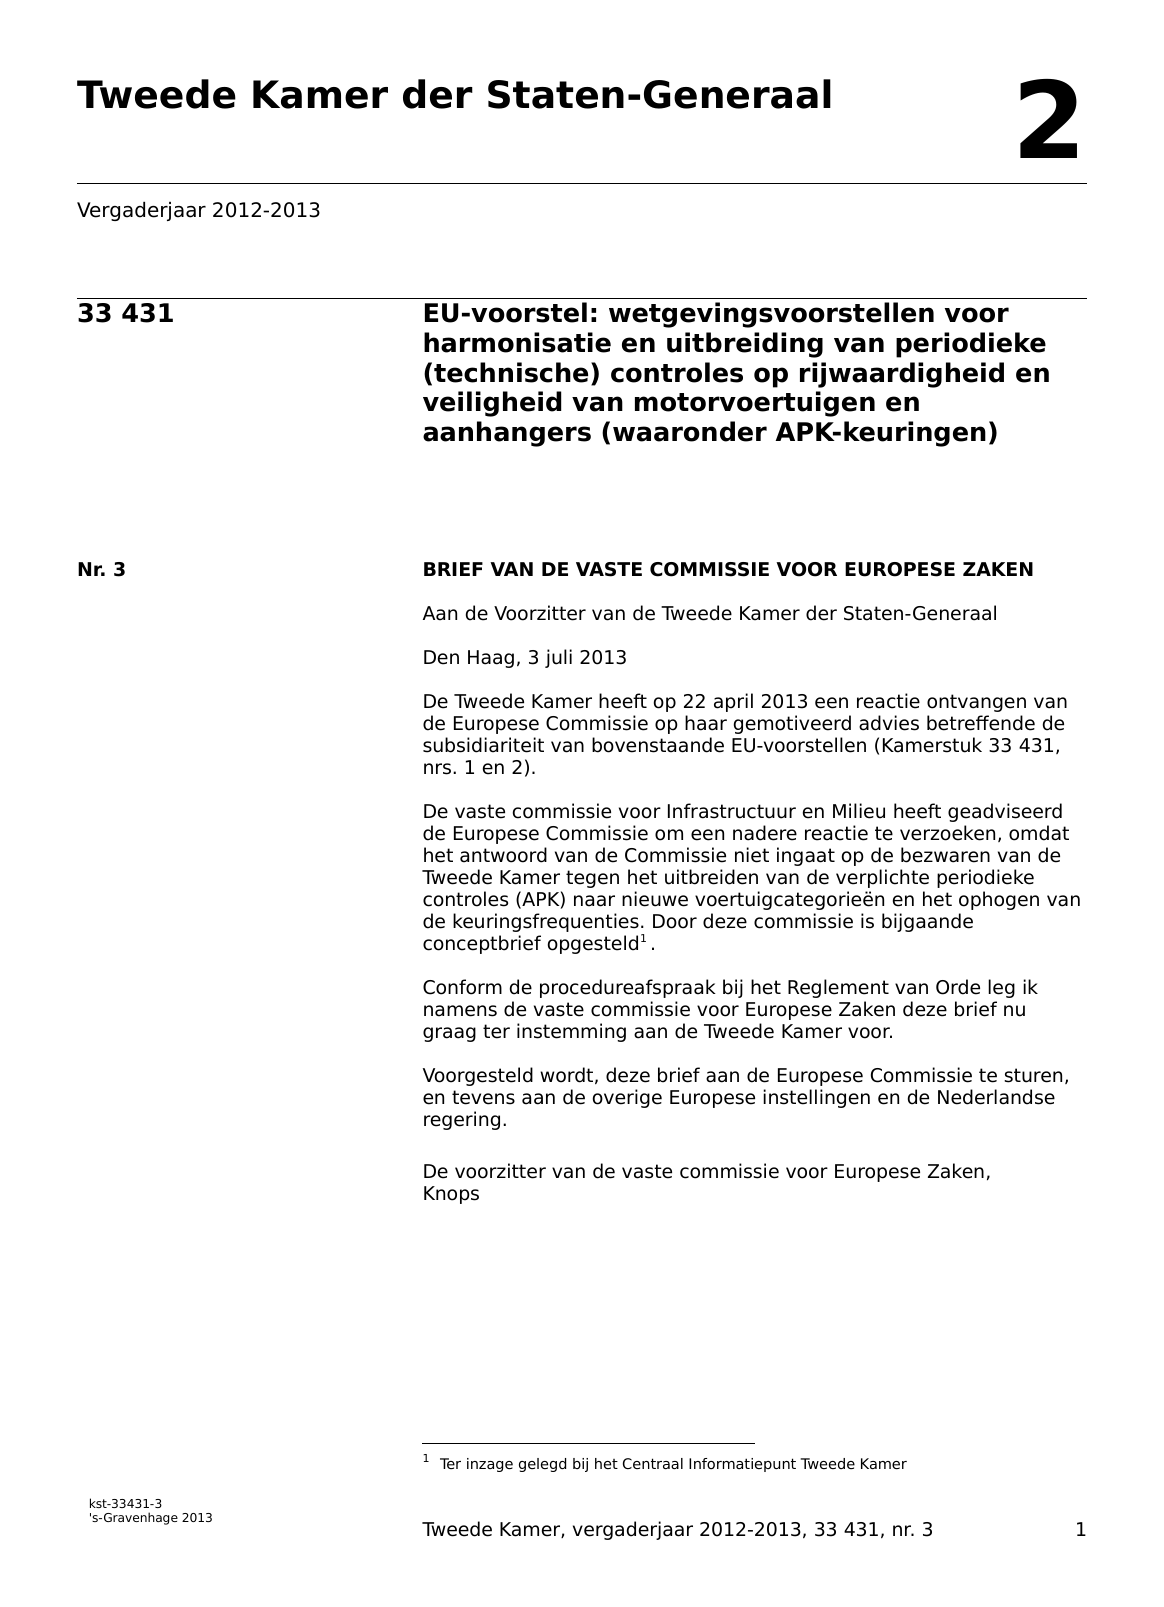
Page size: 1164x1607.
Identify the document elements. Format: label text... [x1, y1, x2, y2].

text De voorzitter van de vaste commissie voor Europese Zaken, Knops [422, 1161, 1087, 1205]
text Conform de procedureafspraak bij het Reglement van Orde leg ik namens de vaste commissie voor Europese Zaken deze brief nu graag ter instemming aan de Tweede Kamer voor. [422, 977, 1087, 1043]
text Aan de Voorzitter van de Tweede Kamer der Staten-Generaal [422, 603, 1087, 624]
text Den Haag, 3 juli 2013 [422, 647, 1087, 669]
text Voorgesteld wordt, deze brief aan de Europese Commissie te sturen, en tevens aan de overige Europese instellingen en de Nederlandse regering. [422, 1065, 1087, 1131]
table_header 2 [886, 59, 1087, 183]
text De Tweede Kamer heeft op 22 april 2013 een reactie ontvangen van de Europese Commissie op haar gemotiveerd advies betreffende de subsidiariteit van bovenstaande EU-voorstellen (Kamerstuk 33 431, nrs. 1 en 2). [422, 691, 1087, 779]
subtitle 33 431 EU-voorstel: wetgevingsvoorstellen voor harmonisatie en uitbreiding van periodieke (technische) controles op rijwaardigheid en veiligheid van motorvoertuigen en aanhangers (waaronder APK-keuringen) [77, 299, 1087, 447]
text 's-Gravenhage 2013 [88, 1511, 323, 1525]
table_header Tweede Kamer der Staten-Generaal [77, 59, 886, 183]
text De vaste commissie voor Infrastructuur en Milieu heeft geadviseerd de Europese Commissie om een nadere reactie te verzoeken, omdat het antwoord van de Commissie niet ingaat op de bezwaren van de Tweede Kamer tegen het uitbreiden van de verplichte periodieke controles (APK) naar nieuwe voertuigcategorieën en het ophogen van de keuringsfrequenties. Door deze commissie is bijgaande conceptbrief opgesteld. [422, 801, 1087, 955]
subtitle Nr. 3 BRIEF VAN DE VASTE COMMISSIE VOOR EUROPESE ZAKEN [77, 558, 1087, 580]
text Ter inzage gelegd bij het Centraal Informatiepunt Tweede Kamer [422, 1452, 1087, 1474]
table_cell Vergaderjaar 2012-2013 [77, 184, 1087, 298]
text kst-33431-3 [88, 1497, 323, 1511]
